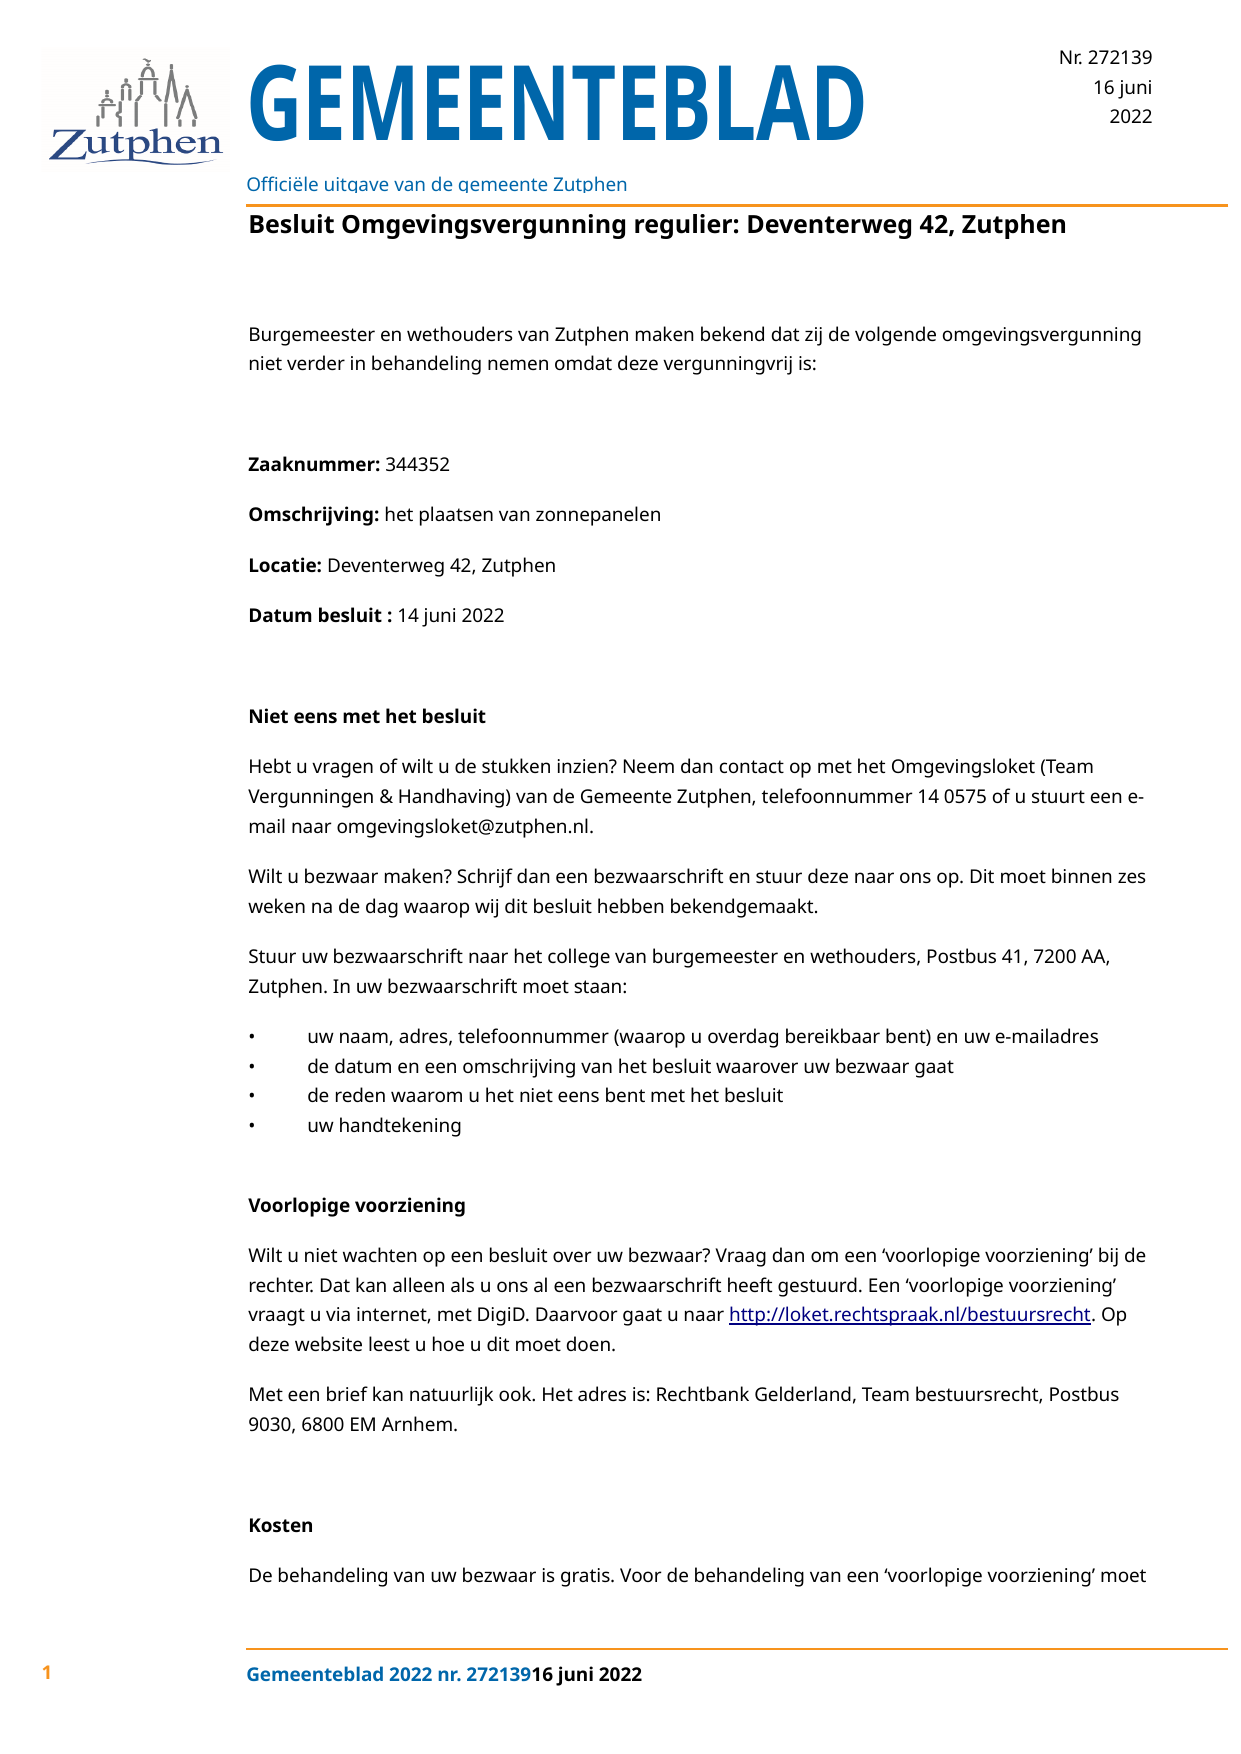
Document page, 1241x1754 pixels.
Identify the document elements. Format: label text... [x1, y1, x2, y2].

text Wilt u bezwaar maken? Schrijf dan een bezwaarschrift en stuur deze naar ons op. Dit moet binnen zes weken na de dag waarop wij dit besluit hebben bekendgemaakt. [248, 863, 1152, 918]
picture [41, 47, 231, 172]
text Besluit Omgevingsvergunning regulier: Deventerweg 42, Zutphen [248, 207, 1152, 241]
text Niet eens met het besluit [248, 703, 1152, 729]
text Omschrijving: het plaatsen van zonnepanelen [248, 502, 1152, 527]
list uw handtekening [248, 1112, 1152, 1138]
text De behandeling van uw bezwaar is gratis. Voor de behandeling van een ‘voorlopige voorziening’ moet [248, 1562, 1152, 1588]
text Stuur uw bezwaarschrift naar het college van burgemeester en wethouders, Postbus 41, 7200 AA, Zutphen. In uw bezwaarschrift moet staan: [248, 943, 1152, 998]
text Zaaknummer: 344352 [248, 451, 1152, 477]
list de reden waarom u het niet eens bent met het besluit [248, 1082, 1152, 1108]
text Wilt u niet wachten op een besluit over uw bezwaar? Vraag dan om een ‘voorlopige voorziening’ bij de rechter. Dat kan alleen als u ons al een bezwaarschrift heeft gestuurd. Een ‘voorlopige voorziening’ vraagt u via internet, met DigiD. Daarvoor gaat u naar http://loket.rechtspraak.nl/bestuursrecht. Op deze website leest u hoe u dit moet doen. [248, 1242, 1152, 1357]
text Kosten [248, 1512, 1152, 1538]
text Voorlopige voorziening [248, 1192, 1152, 1218]
list uw naam, adres, telefoonnummer (waarop u overdag bereikbaar bent) en uw e-mailadres [248, 1023, 1152, 1049]
text Hebt u vragen of wilt u de stukken inzien? Neem dan contact op met het Omgevingsloket (Team Vergunningen & Handhaving) van de Gemeente Zutphen, telefoonnummer 14 0575 of u stuurt een e-mail naar omgevingsloket@zutphen.nl. [248, 754, 1152, 838]
text Locatie: Deventerweg 42, Zutphen [248, 552, 1152, 578]
text Datum besluit : 14 juni 2022 [248, 602, 1152, 628]
list de datum en een omschrijving van het besluit waarover uw bezwaar gaat [248, 1053, 1152, 1078]
text Burgemeester en wethouders van Zutphen maken bekend dat zij de volgende omgevingsvergunning niet verder in behandeling nemen omdat deze vergunningvrij is: [248, 321, 1152, 376]
text Met een brief kan natuurlijk ook. Het adres is: Rechtbank Gelderland, Team bestuursrecht, Postbus 9030, 6800 EM Arnhem. [248, 1382, 1152, 1437]
